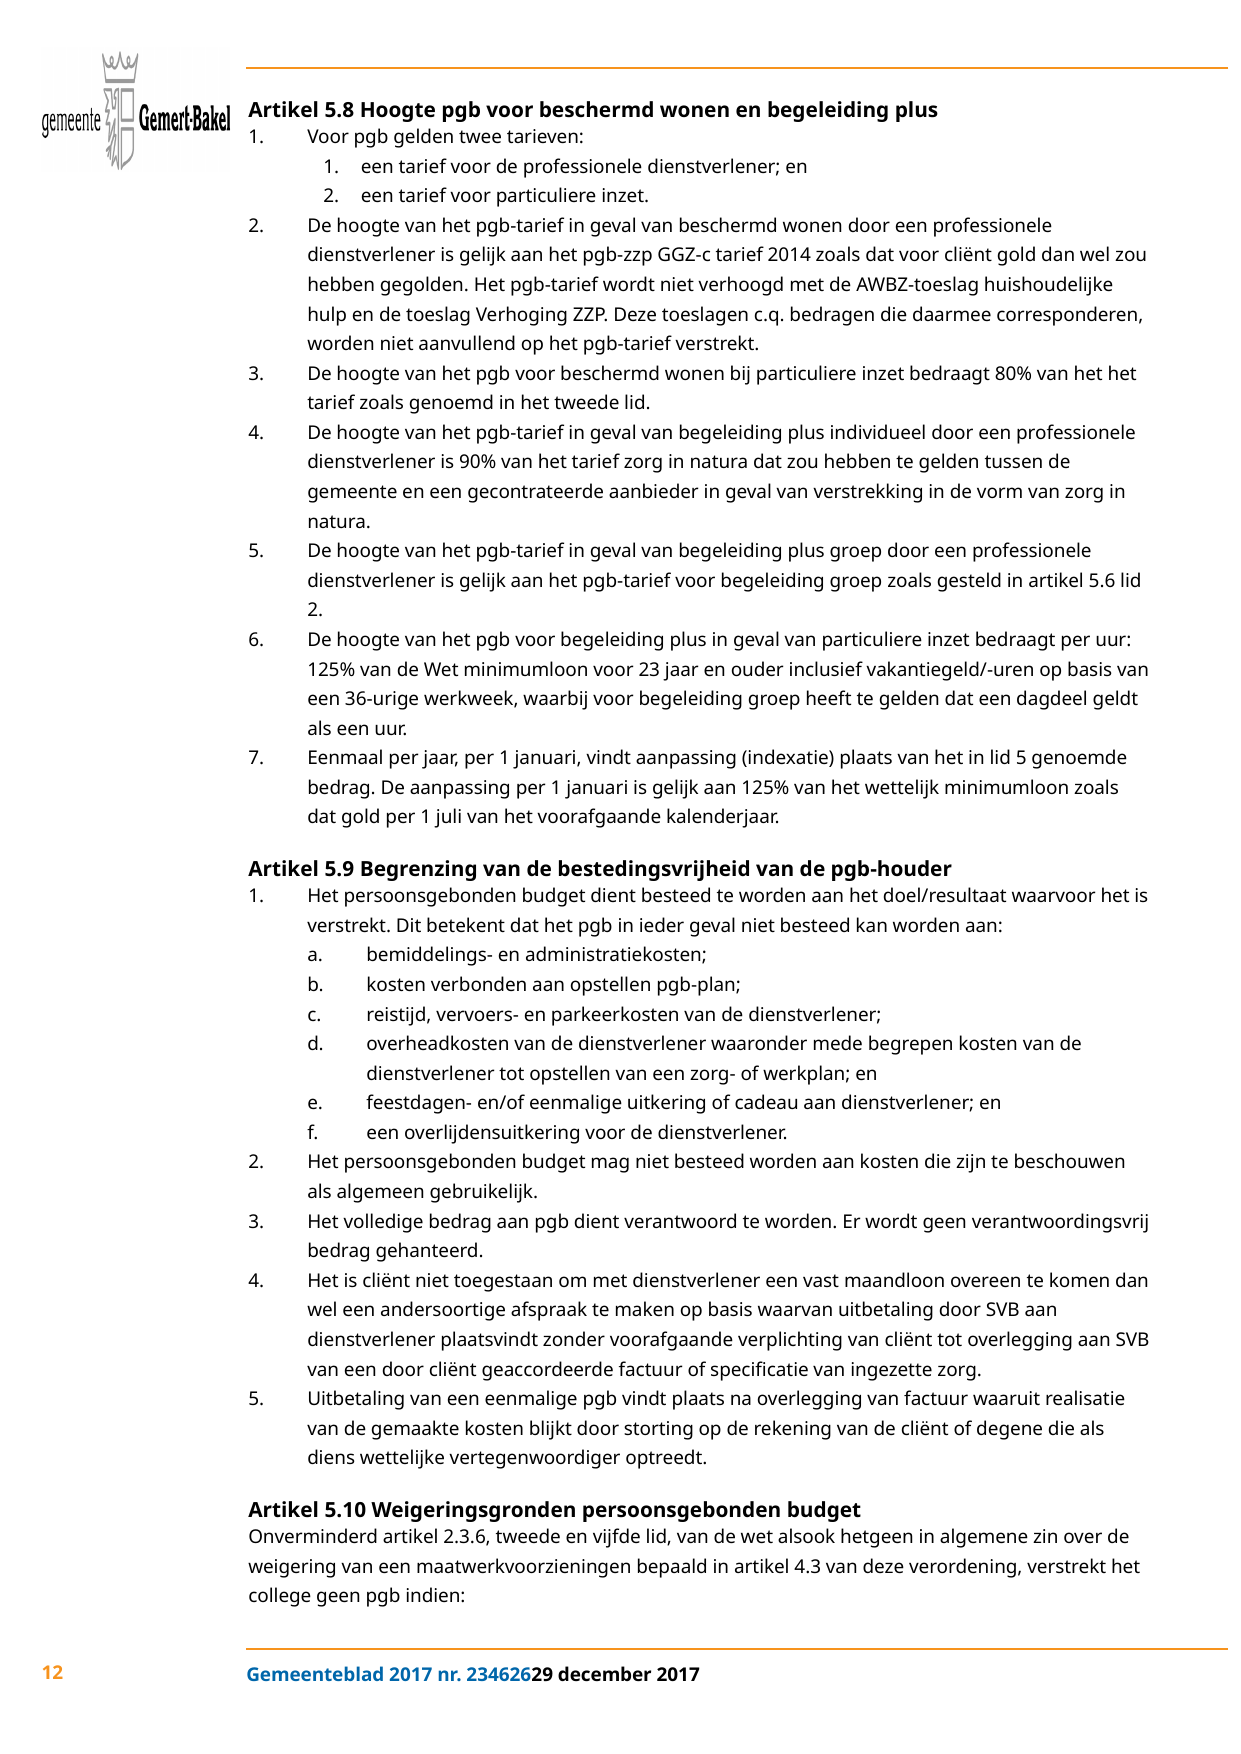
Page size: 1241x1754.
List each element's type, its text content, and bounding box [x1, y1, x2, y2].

list reistijd, vervoers- en parkeerkosten van de dienstverlener; [307, 1001, 1152, 1027]
list kosten verbonden aan opstellen pgb-plan; [307, 971, 1152, 997]
list Het persoonsgebonden budget dient besteed te worden aan het doel/resultaat waarvoor het is verstrekt. Dit betekent dat het pgb in ieder geval niet besteed kan worden aan: [248, 882, 1152, 938]
list Het is cliënt niet toegestaan om met dienstverlener een vast maandloon overeen te komen dan wel een andersoortige afspraak te maken op basis waarvan uitbetaling door SVB aan dienstverlener plaatsvindt zonder voorafgaande verplichting van cliënt tot overlegging aan SVB van een door cliënt geaccordeerde factuur of specificatie van ingezette zorg. [248, 1267, 1152, 1382]
text Onverminderd artikel 2.3.6, tweede en vijfde lid, van de wet alsook hetgeen in algemene zin over de weigering van een maatwerkvoorzieningen bepaald in artikel 4.3 van deze verordening, verstrekt het college geen pgb indien: [248, 1523, 1152, 1608]
list bemiddelings- en administratiekosten; [307, 942, 1152, 967]
list De hoogte van het pgb voor beschermd wonen bij particuliere inzet bedraagt 80% van het het tarief zoals genoemd in het tweede lid. [248, 360, 1152, 415]
list De hoogte van het pgb voor begeleiding plus in geval van particuliere inzet bedraagt per uur: 125% van de Wet minimumloon voor 23 jaar en ouder inclusief vakantiegeld/-uren op basis van een 36-urige werkweek, waarbij voor begeleiding groep heeft te gelden dat een dagdeel geldt als een uur. [248, 626, 1152, 741]
list feestdagen- en/of eenmalige uitkering of cadeau aan dienstverlener; en [307, 1089, 1152, 1115]
list De hoogte van het pgb-tarief in geval van begeleiding plus groep door een professionele dienstverlener is gelijk aan het pgb-tarief voor begeleiding groep zoals gesteld in artikel 5.6 lid 2. [248, 537, 1152, 622]
list een tarief voor de professionele dienstverlener; en [323, 153, 1152, 178]
list De hoogte van het pgb-tarief in geval van begeleiding plus individueel door een professionele dienstverlener is 90% van het tarief zorg in natura dat zou hebben te gelden tussen de gemeente en een gecontrateerde aanbieder in geval van verstrekking in de vorm van zorg in natura. [248, 419, 1152, 533]
list De hoogte van het pgb-tarief in geval van beschermd wonen door een professionele dienstverlener is gelijk aan het pgb-zzp GGZ-c tarief 2014 zoals dat voor cliënt gold dan wel zou hebben gegolden. Het pgb-tarief wordt niet verhoogd met de AWBZ-toeslag huishoudelijke hulp en de toeslag Verhoging ZZP. Deze toeslagen c.q. bedragen die daarmee corresponderen, worden niet aanvullend op het pgb-tarief verstrekt. [248, 212, 1152, 356]
list Uitbetaling van een eenmalige pgb vindt plaats na overlegging van factuur waaruit realisatie van de gemaakte kosten blijkt door storting op de rekening van de cliënt of degene die als diens wettelijke vertegenwoordiger optreedt. [248, 1385, 1152, 1470]
text Artikel 5.8 Hoogte pgb voor beschermd wonen en begeleiding plus [248, 95, 1152, 123]
list Het volledige bedrag aan pgb dient verantwoord te worden. Er wordt geen verantwoordingsvrij bedrag gehanteerd. [248, 1208, 1152, 1263]
text Artikel 5.10 Weigeringsgronden persoonsgebonden budget [248, 1495, 1152, 1523]
list Eenmaal per jaar, per 1 januari, vindt aanpassing (indexatie) plaats van het in lid 5 genoemde bedrag. De aanpassing per 1 januari is gelijk aan 125% van het wettelijk minimumloon zoals dat gold per 1 juli van het voorafgaande kalenderjaar. [248, 744, 1152, 829]
list een tarief voor particuliere inzet. [323, 182, 1152, 208]
list Voor pgb gelden twee tarieven: [248, 123, 1152, 149]
list Het persoonsgebonden budget mag niet besteed worden aan kosten die zijn te beschouwen als algemeen gebruikelijk. [248, 1149, 1152, 1204]
list overheadkosten van de dienstverlener waaronder mede begrepen kosten van de dienstverlener tot opstellen van een zorg- of werkplan; en [307, 1030, 1152, 1086]
list een overlijdensuitkering voor de dienstverlener. [307, 1119, 1152, 1145]
text Artikel 5.9 Begrenzing van de bestedingsvrijheid van de pgb-houder [248, 854, 1152, 882]
picture [41, 47, 231, 172]
